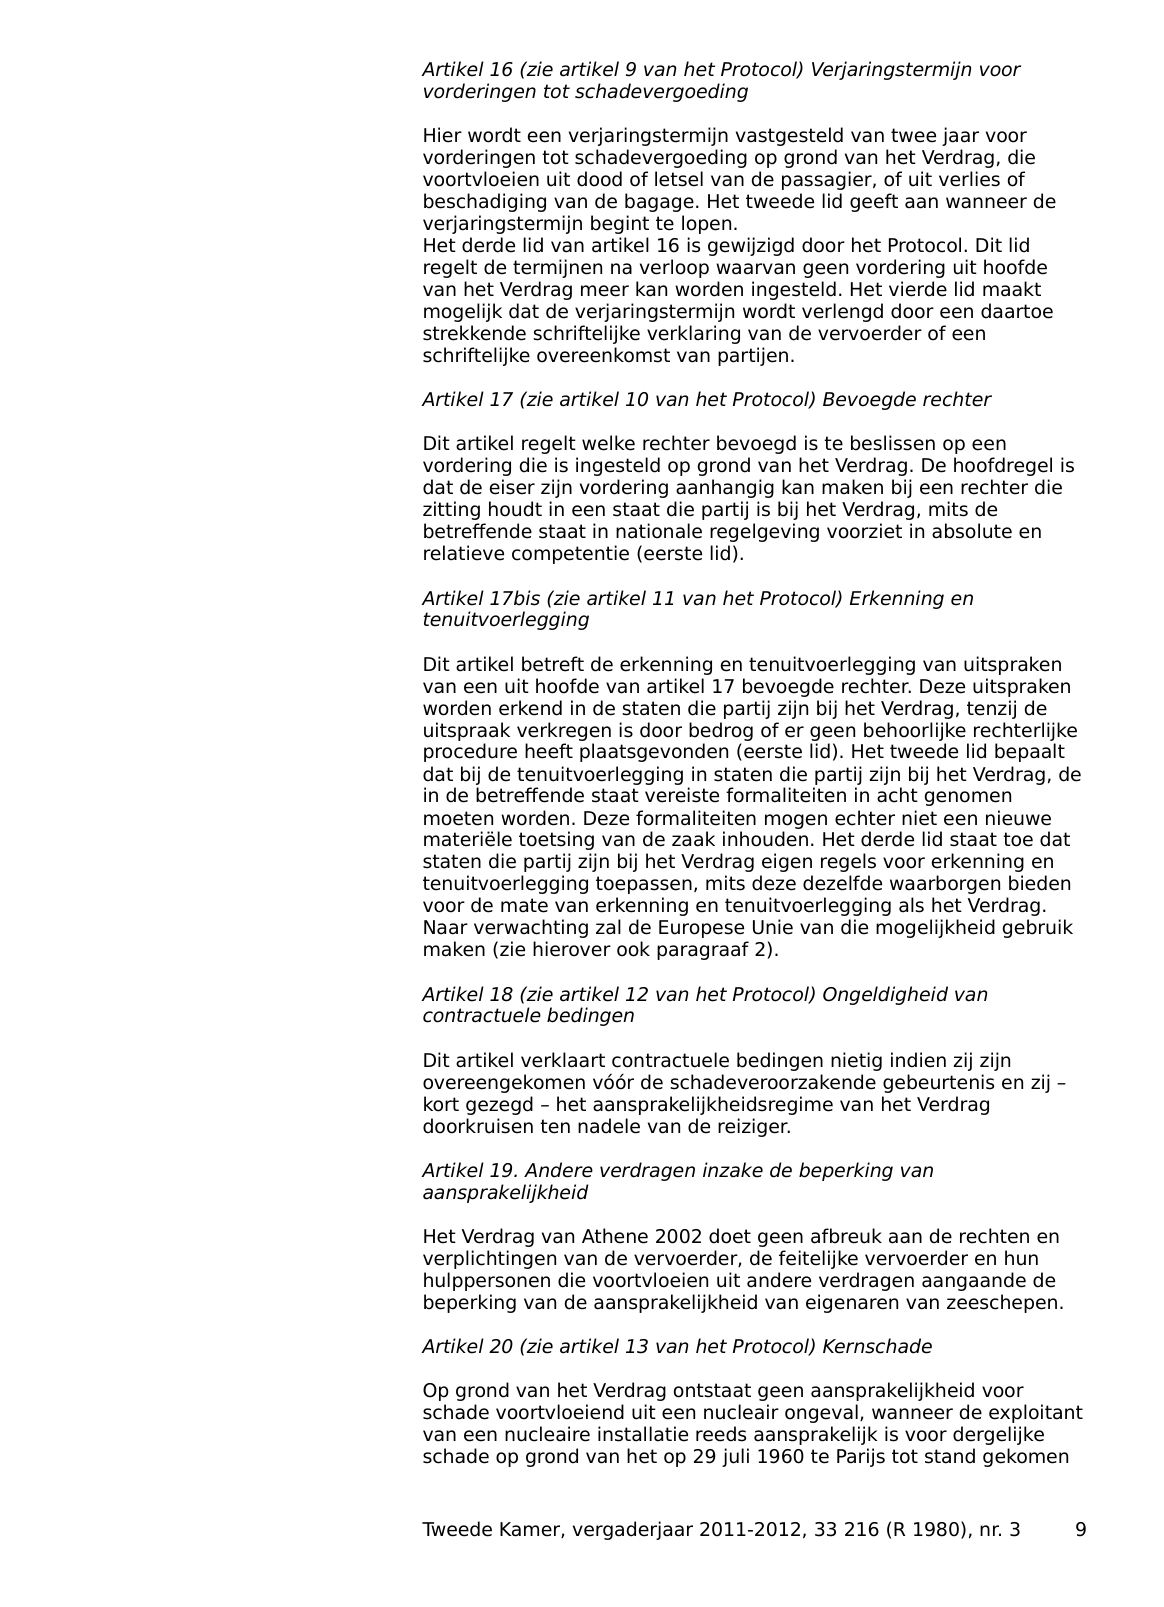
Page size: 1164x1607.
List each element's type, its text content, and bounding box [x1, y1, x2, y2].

text Dit artikel regelt welke rechter bevoegd is te beslissen op een vordering die is ingesteld op grond van het Verdrag. De hoofdregel is dat de eiser zijn vordering aanhangig kan maken bij een rechter die zitting houdt in een staat die partij is bij het Verdrag, mits de betreffende staat in nationale regelgeving voorziet in absolute en relatieve competentie (eerste lid). [422, 433, 1087, 565]
subtitle Artikel 18 (zie artikel 12 van het Protocol) Ongeldigheid van contractuele bedingen [422, 983, 1087, 1027]
text Op grond van het Verdrag ontstaat geen aansprakelijkheid voor schade voortvloeiend uit een nucleair ongeval, wanneer de exploitant van een nucleaire installatie reeds aansprakelijk is voor dergelijke schade op grond van het op 29 juli 1960 te Parijs tot stand gekomen [422, 1380, 1087, 1468]
subtitle Artikel 16 (zie artikel 9 van het Protocol) Verjaringstermijn voor vorderingen tot schadevergoeding [422, 59, 1087, 103]
text Het Verdrag van Athene 2002 doet geen afbreuk aan de rechten en verplichtingen van de vervoerder, de feitelijke vervoerder en hun hulppersonen die voortvloeien uit andere verdragen aangaande de beperking van de aansprakelijkheid van eigenaren van zeeschepen. [422, 1226, 1087, 1314]
text Dit artikel betreft de erkenning en tenuitvoerlegging van uitspraken van een uit hoofde van artikel 17 bevoegde rechter. Deze uitspraken worden erkend in de staten die partij zijn bij het Verdrag, tenzij de uitspraak verkregen is door bedrog of er geen behoorlijke rechterlijke procedure heeft plaatsgevonden (eerste lid). Het tweede lid bepaalt dat bij de tenuitvoerlegging in staten die partij zijn bij het Verdrag, de in de betreffende staat vereiste formaliteiten in acht genomen moeten worden. Deze formaliteiten mogen echter niet een nieuwe materiële toetsing van de zaak inhouden. Het derde lid staat toe dat staten die partij zijn bij het Verdrag eigen regels voor erkenning en tenuitvoerlegging toepassen, mits deze dezelfde waarborgen bieden voor de mate van erkenning en tenuitvoerlegging als het Verdrag. Naar verwachting zal de Europese Unie van die mogelijkheid gebruik maken (zie hierover ook paragraaf 2). [422, 653, 1087, 961]
text Het derde lid van artikel 16 is gewijzigd door het Protocol. Dit lid regelt de termijnen na verloop waarvan geen vordering uit hoofde van het Verdrag meer kan worden ingesteld. Het vierde lid maakt mogelijk dat de verjaringstermijn wordt verlengd door een daartoe strekkende schriftelijke verklaring van de vervoerder of een schriftelijke overeenkomst van partijen. [422, 235, 1087, 367]
subtitle Artikel 20 (zie artikel 13 van het Protocol) Kernschade [422, 1336, 1087, 1358]
subtitle Artikel 19. Andere verdragen inzake de beperking van aansprakelijkheid [422, 1160, 1087, 1204]
text Dit artikel verklaart contractuele bedingen nietig indien zij zijn overeengekomen vóór de schadeveroorzakende gebeurtenis en zij – kort gezegd – het aansprakelijkheidsregime van het Verdrag doorkruisen ten nadele van de reiziger. [422, 1049, 1087, 1137]
subtitle Artikel 17bis (zie artikel 11 van het Protocol) Erkenning en tenuitvoerlegging [422, 587, 1087, 631]
subtitle Artikel 17 (zie artikel 10 van het Protocol) Bevoegde rechter [422, 389, 1087, 411]
text Hier wordt een verjaringstermijn vastgesteld van twee jaar voor vorderingen tot schadevergoeding op grond van het Verdrag, die voortvloeien uit dood of letsel van de passagier, of uit verlies of beschadiging van de bagage. Het tweede lid geeft aan wanneer de verjaringstermijn begint te lopen. [422, 125, 1087, 235]
